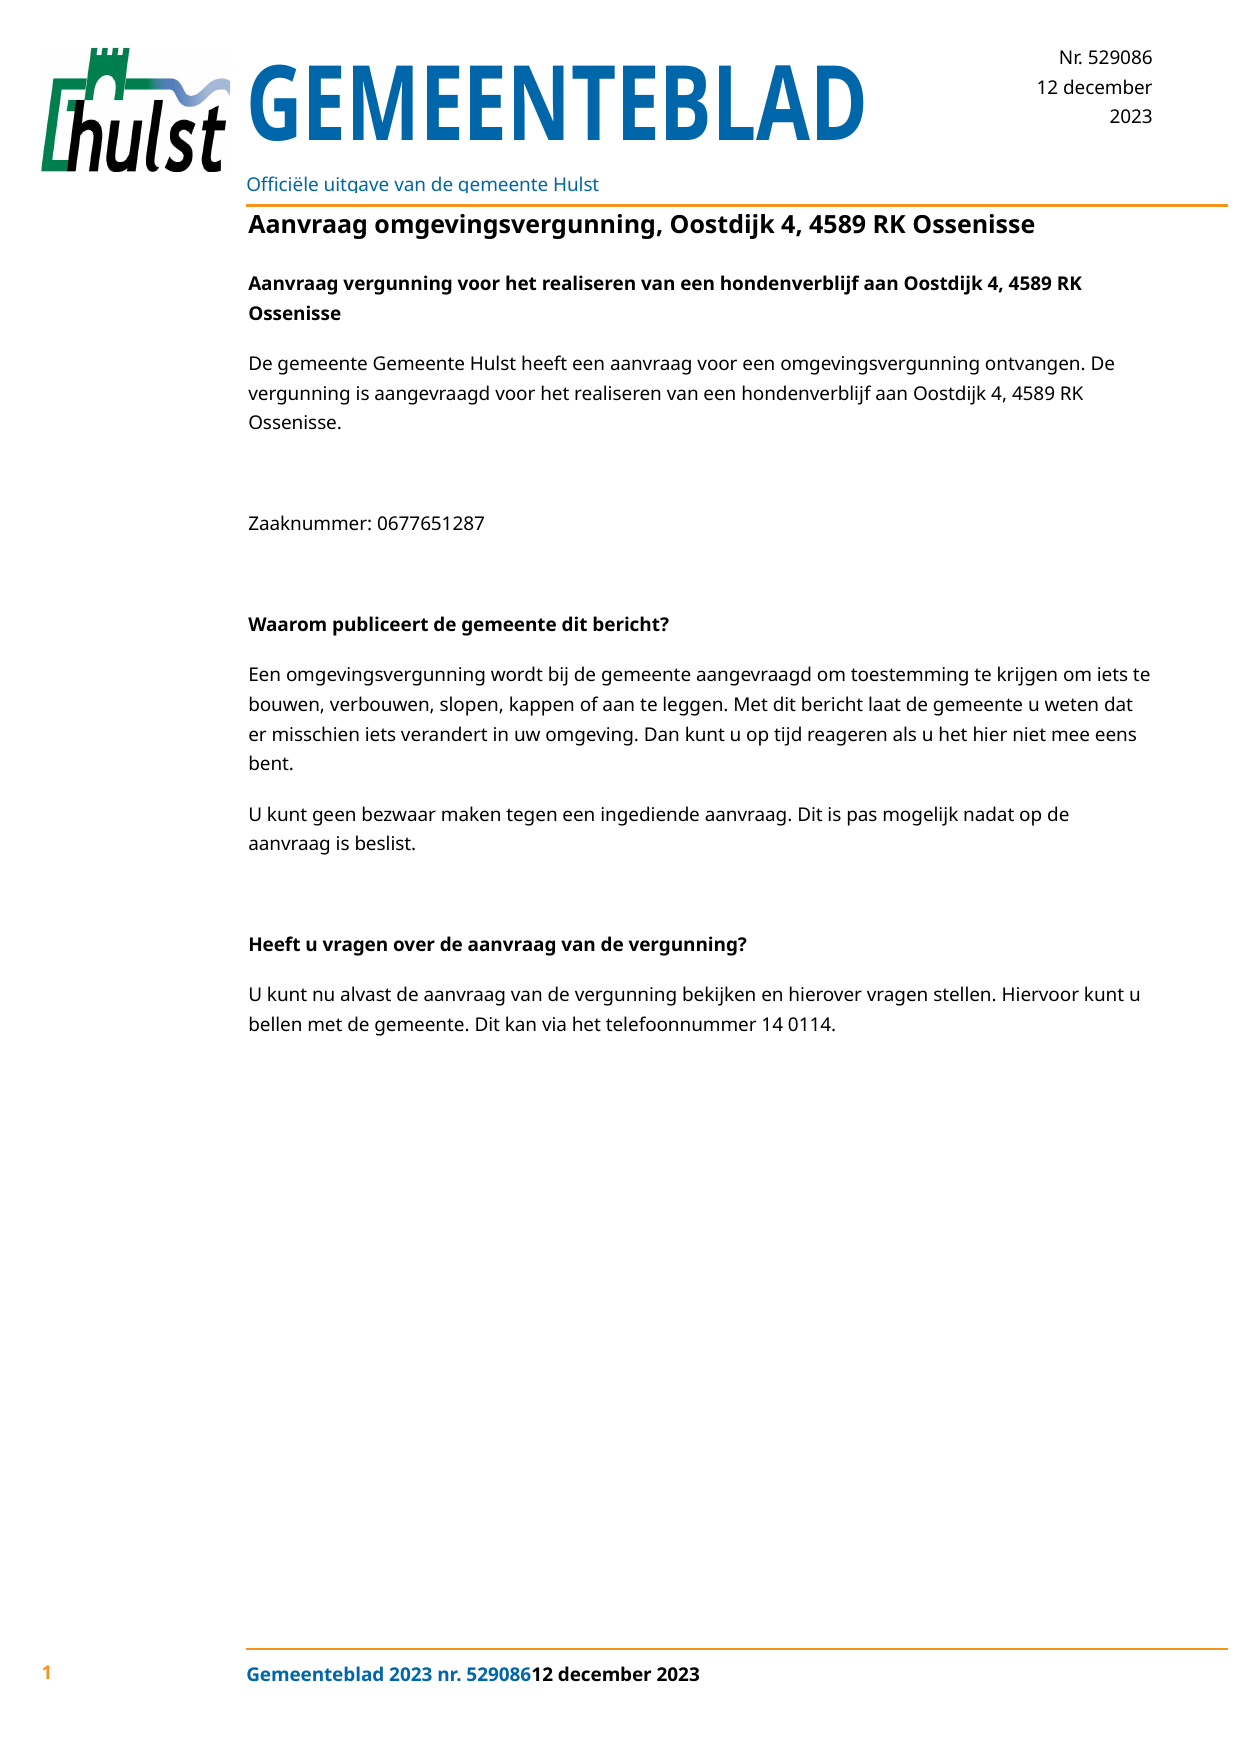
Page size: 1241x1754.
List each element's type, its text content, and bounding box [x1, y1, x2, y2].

text De gemeente Gemeente Hulst heeft een aanvraag voor een omgevingsvergunning ontvangen. De vergunning is aangevraagd voor het realiseren van een hondenverblijf aan Oostdijk 4, 4589 RK Ossenisse. [248, 350, 1152, 435]
picture [41, 47, 231, 172]
text Een omgevingsvergunning wordt bij de gemeente aangevraagd om toestemming te krijgen om iets te bouwen, verbouwen, slopen, kappen of aan te leggen. Met dit bericht laat de gemeente u weten dat er misschien iets verandert in uw omgeving. Dan kunt u op tijd reageren als u het hier niet mee eens bent. [248, 662, 1152, 776]
text Aanvraag vergunning voor het realiseren van een hondenverblijf aan Oostdijk 4, 4589 RK Ossenisse [248, 270, 1152, 326]
text U kunt geen bezwaar maken tegen een ingediende aanvraag. Dit is pas mogelijk nadat op de aanvraag is beslist. [248, 801, 1152, 856]
text Heeft u vragen over de aanvraag van de vergunning? [248, 931, 1152, 957]
text Waarom publiceert de gemeente dit bericht? [248, 611, 1152, 637]
text Aanvraag omgevingsvergunning, Oostdijk 4, 4589 RK Ossenisse [248, 207, 1152, 241]
text U kunt nu alvast de aanvraag van de vergunning bekijken en hierover vragen stellen. Hiervoor kunt u bellen met de gemeente. Dit kan via het telefoonnummer 14 0114. [248, 982, 1152, 1037]
text Zaaknummer: 0677651287 [248, 510, 1152, 536]
